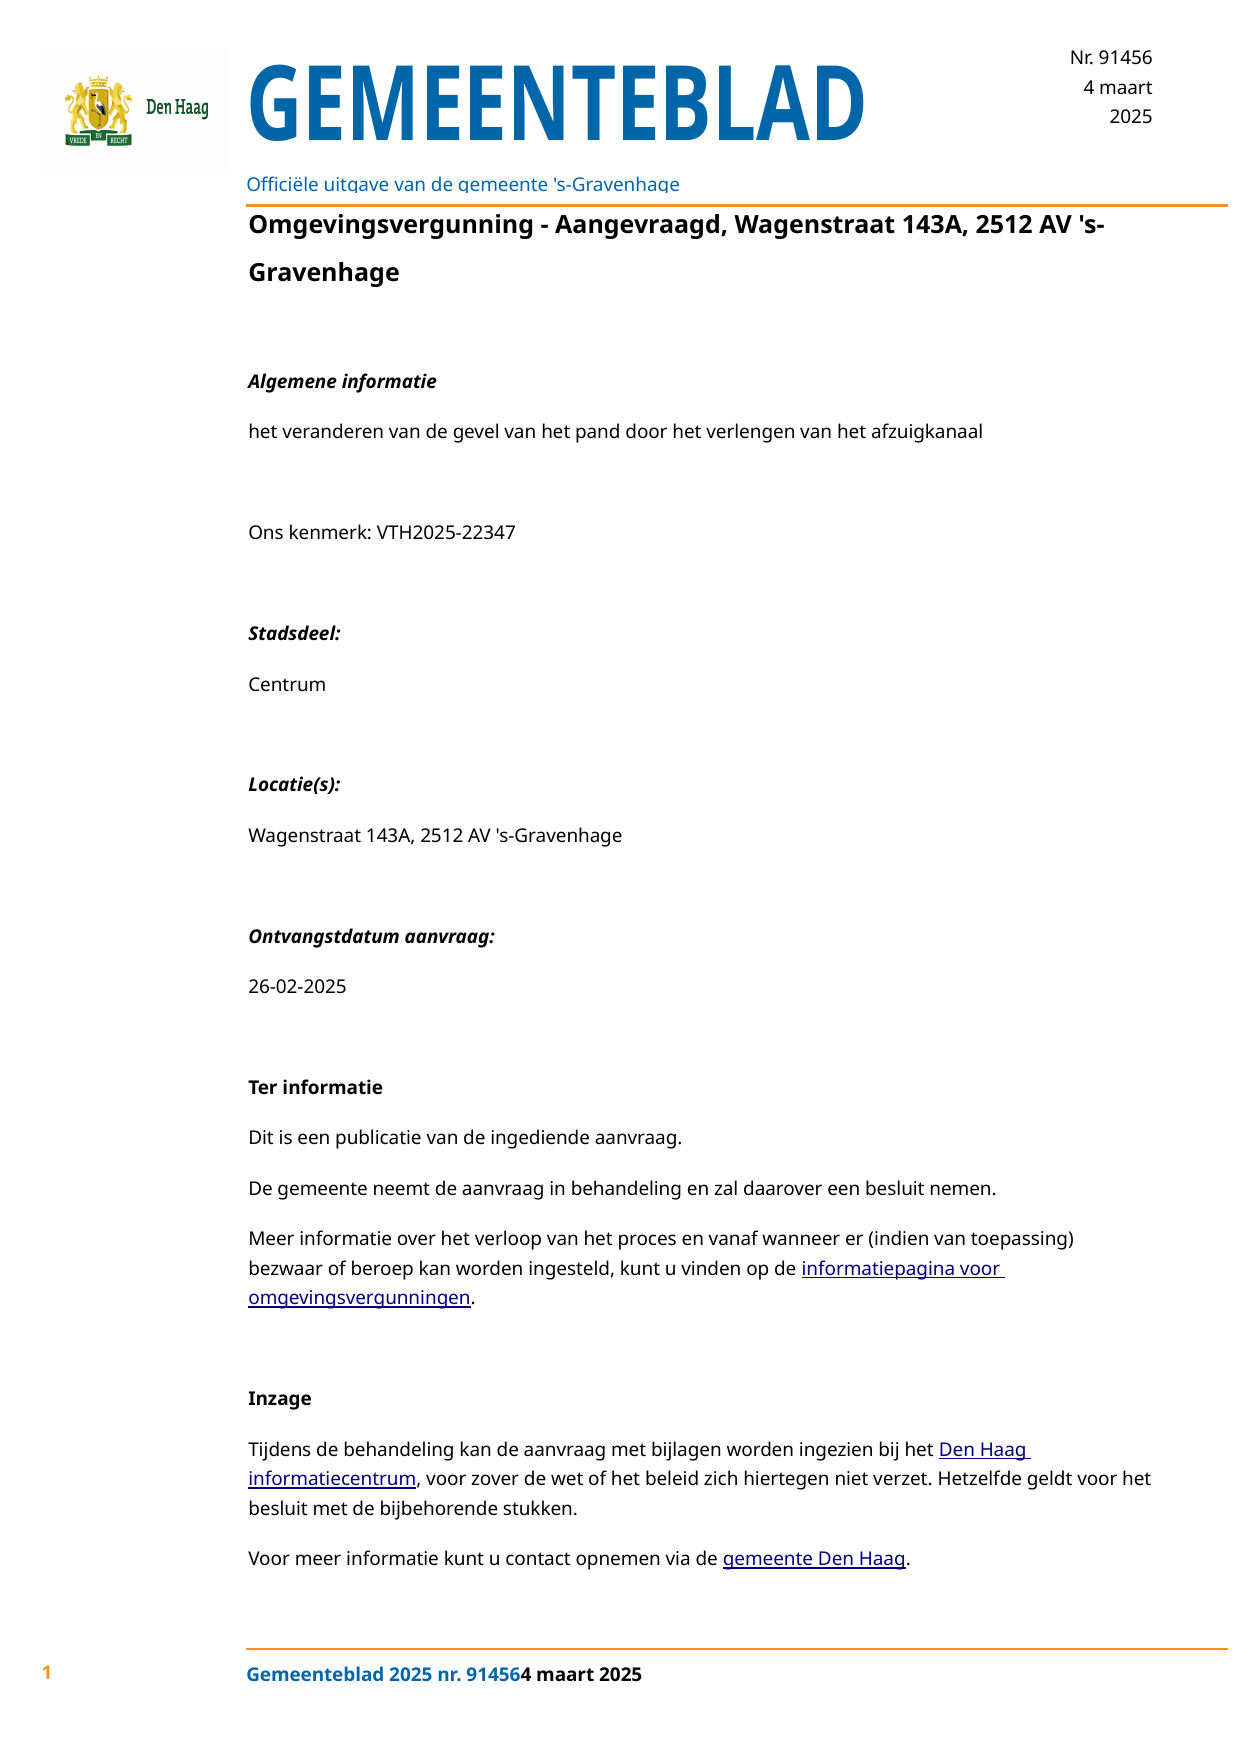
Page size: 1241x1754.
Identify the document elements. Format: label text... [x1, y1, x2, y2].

text Voor meer informatie kunt u contact opnemen via de gemeente Den Haag. [248, 1545, 1152, 1571]
text Meer informatie over het verloop van het proces en vanaf wanneer er (indien van toepassing) bezwaar of beroep kan worden ingesteld, kunt u vinden op de informatiepagina voor omgevingsvergunningen. [248, 1225, 1152, 1310]
text Wagenstraat 143A, 2512 AV 's-Gravenhage [248, 822, 1152, 848]
text Centrum [248, 671, 1152, 697]
text Ter informatie [248, 1074, 1152, 1100]
text Algemene informatie [248, 368, 1152, 394]
text Ontvangstdatum aanvraag: [248, 923, 1152, 949]
text Inzage [248, 1385, 1152, 1411]
text het veranderen van de gevel van het pand door het verlengen van het afzuigkanaal [248, 419, 1152, 444]
picture [41, 47, 231, 172]
text Stadsdeel: [248, 620, 1152, 646]
text Dit is een publicatie van de ingediende aanvraag. [248, 1124, 1152, 1150]
text Omgevingsvergunning - Aangevraagd, Wagenstraat 143A, 2512 AV 's-Gravenhage [248, 207, 1152, 288]
text Locatie(s): [248, 772, 1152, 797]
text 26-02-2025 [248, 973, 1152, 999]
text De gemeente neemt de aanvraag in behandeling en zal daarover een besluit nemen. [248, 1175, 1152, 1201]
text Tijdens de behandeling kan de aanvraag met bijlagen worden ingezien bij het Den Haag informatiecentrum, voor zover de wet of het beleid zich hiertegen niet verzet. Hetzelfde geldt voor het besluit met de bijbehorende stukken. [248, 1436, 1152, 1521]
text Ons kenmerk: VTH2025-22347 [248, 519, 1152, 545]
